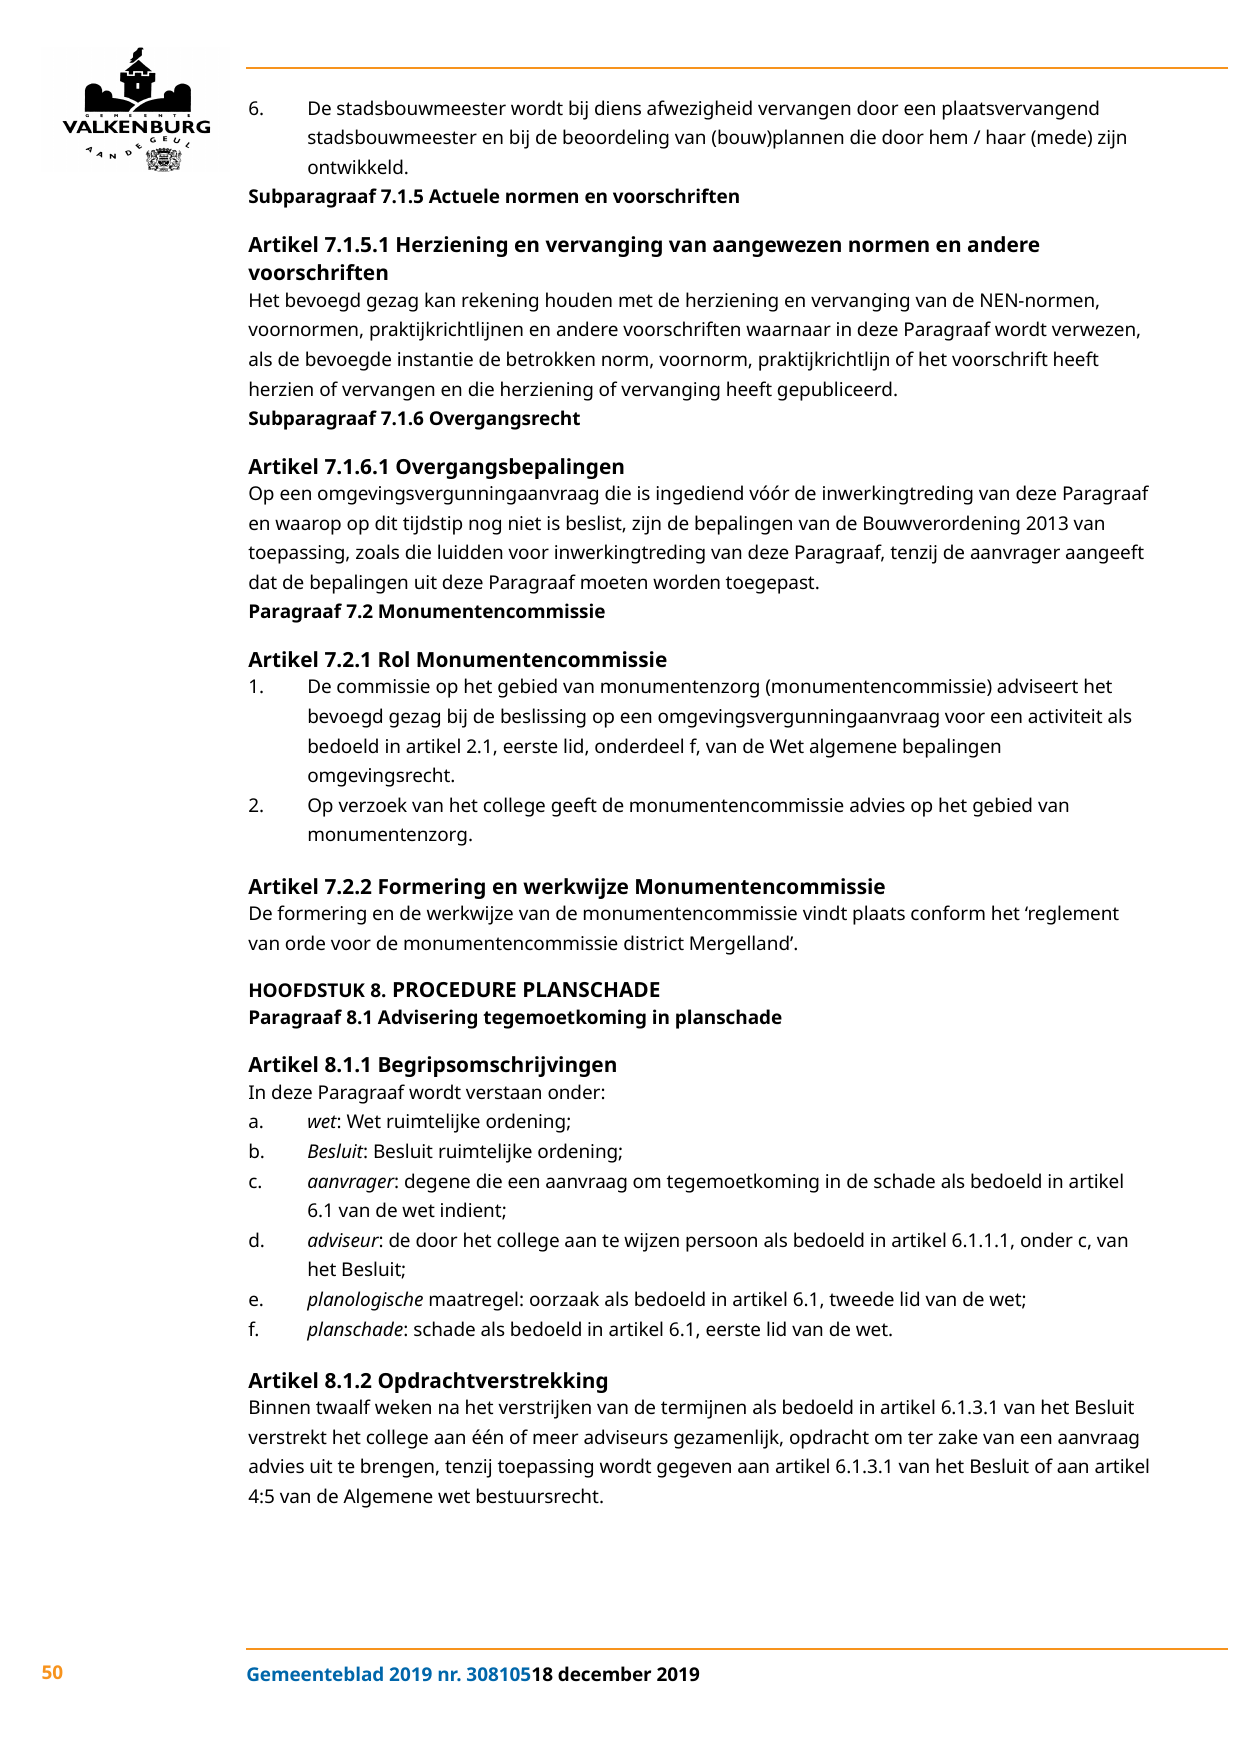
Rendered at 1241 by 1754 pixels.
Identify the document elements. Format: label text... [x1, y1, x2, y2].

text De formering en de werkwijze van de monumentencommissie vindt plaats conform het ‘reglement van orde voor de monumentencommissie district Mergelland’. [248, 900, 1152, 956]
picture [41, 47, 231, 172]
text Paragraaf 7.2 Monumentencommissie [248, 599, 1152, 624]
text Artikel 7.1.5.1 Herziening en vervanging van aangewezen normen en andere voorschriften [248, 230, 1152, 287]
text Artikel 7.2.2 Formering en werkwijze Monumentencommissie [248, 872, 1152, 900]
text In deze Paragraaf wordt verstaan onder: [248, 1079, 1152, 1105]
text Artikel 7.2.1 Rol Monumentencommissie [248, 645, 1152, 674]
list De commissie op het gebied van monumentenzorg (monumentencommissie) adviseert het bevoegd gezag bij de beslissing op een omgevingsvergunningaanvraag voor een activiteit als bedoeld in artikel 2.1, eerste lid, onderdeel f, van de Wet algemene bepalingen omgevingsrecht. [248, 674, 1152, 788]
text Binnen twaalf weken na het verstrijken van de termijnen als bedoeld in artikel 6.1.3.1 van het Besluit verstrekt het college aan één of meer adviseurs gezamenlijk, opdracht om ter zake van een aanvraag advies uit te brengen, tenzij toepassing wordt gegeven aan artikel 6.1.3.1 van het Besluit of aan artikel 4:5 van de Algemene wet bestuursrecht. [248, 1394, 1152, 1509]
text Artikel 8.1.2 Opdrachtverstrekking [248, 1366, 1152, 1394]
text Op een omgevingsvergunningaanvraag die is ingediend vóór de inwerkingtreding van deze Paragraaf en waarop op dit tijdstip nog niet is beslist, zijn de bepalingen van de Bouwverordening 2013 van toepassing, zoals die luidden voor inwerkingtreding van deze Paragraaf, tenzij de aanvrager aangeeft dat de bepalingen uit deze Paragraaf moeten worden toegepast. [248, 480, 1152, 595]
list De stadsbouwmeester wordt bij diens afwezigheid vervangen door een plaatsvervangend stadsbouwmeester en bij de beoordeling van (bouw)plannen die door hem / haar (mede) zijn ontwikkeld. [248, 95, 1152, 180]
list planschade: schade als bedoeld in artikel 6.1, eerste lid van de wet. [248, 1316, 1152, 1341]
text Artikel 7.1.6.1 Overgangsbepalingen [248, 452, 1152, 480]
list aanvrager: degene die een aanvraag om tegemoetkoming in de schade als bedoeld in artikel 6.1 van de wet indient; [248, 1168, 1152, 1223]
text Subparagraaf 7.1.5 Actuele normen en voorschriften [248, 183, 1152, 209]
list wet: Wet ruimtelijke ordening; [248, 1109, 1152, 1134]
text HOOFDSTUK 8. PROCEDURE PLANSCHADE [248, 976, 1152, 1004]
list Besluit: Besluit ruimtelijke ordening; [248, 1138, 1152, 1164]
text Artikel 8.1.1 Begripsomschrijvingen [248, 1051, 1152, 1079]
list adviseur: de door het college aan te wijzen persoon als bedoeld in artikel 6.1.1.1, onder c, van het Besluit; [248, 1227, 1152, 1282]
list planologische maatregel: oorzaak als bedoeld in artikel 6.1, tweede lid van de wet; [248, 1286, 1152, 1312]
text Het bevoegd gezag kan rekening houden met de herziening en vervanging van de NEN-normen, voornormen, praktijkrichtlijnen en andere voorschriften waarnaar in deze Paragraaf wordt verwezen, als de bevoegde instantie de betrokken norm, voornorm, praktijkrichtlijn of het voorschrift heeft herzien of vervangen en die herziening of vervanging heeft gepubliceerd. [248, 287, 1152, 401]
text Paragraaf 8.1 Advisering tegemoetkoming in planschade [248, 1004, 1152, 1030]
list Op verzoek van het college geeft de monumentencommissie advies op het gebied van monumentenzorg. [248, 792, 1152, 847]
text Subparagraaf 7.1.6 Overgangsrecht [248, 405, 1152, 431]
